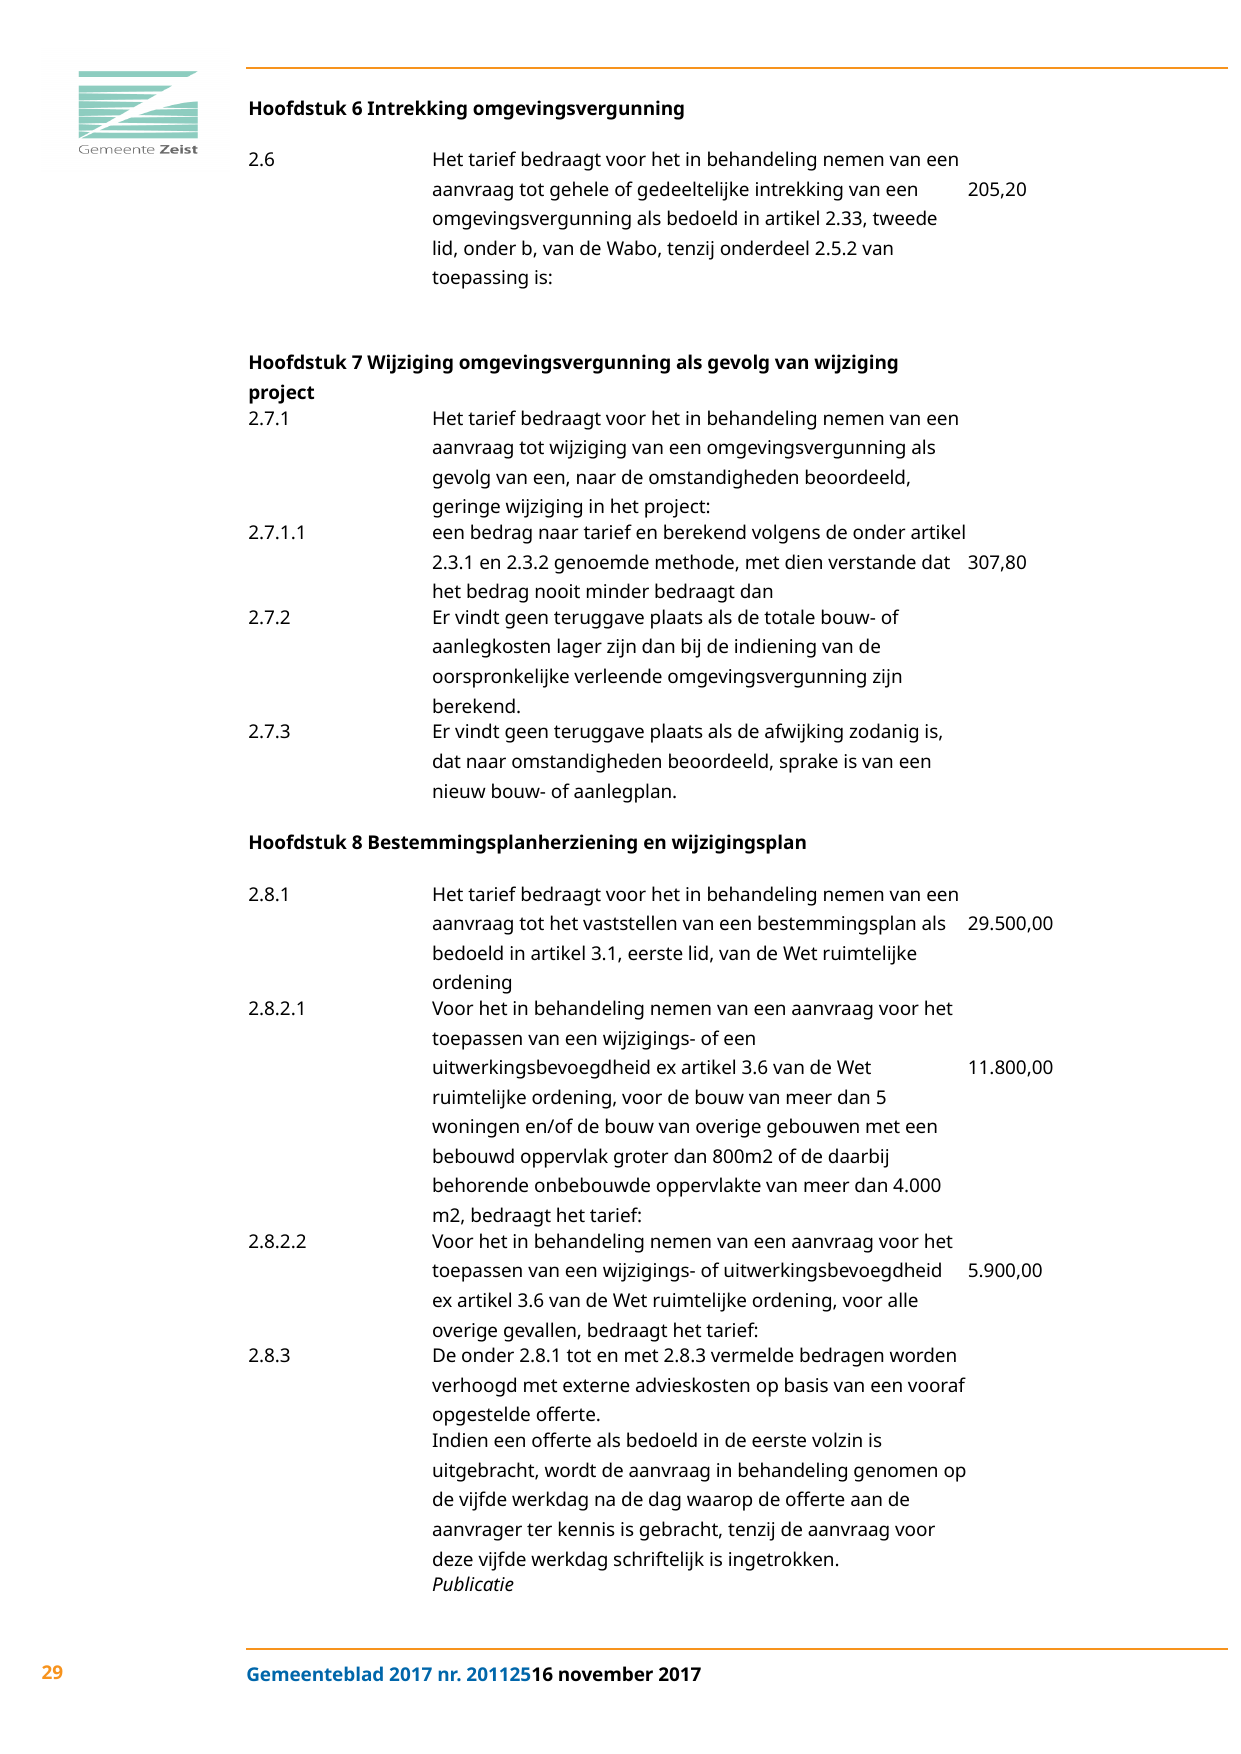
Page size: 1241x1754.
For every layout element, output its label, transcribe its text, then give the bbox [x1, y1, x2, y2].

table_cell [248, 855, 432, 881]
table_cell [248, 804, 432, 829]
table_cell Indien een offerte als bedoeld in de eerste volzin is uitgebracht, wordt de aanvraag in behandeling genomen op de vijfde werkdag na de dag waarop de offerte aan de aanvrager ter kennis is gebracht, tenzij de aanvraag voor deze vijfde werkdag schriftelijk is ingetrokken. [432, 1428, 968, 1571]
table_cell [968, 829, 1152, 855]
table_cell 2.7.2 [248, 604, 432, 719]
table_cell 5.900,00 [968, 1228, 1152, 1342]
table_cell [432, 121, 968, 146]
table_cell 29.500,00 [968, 881, 1152, 995]
table_cell [968, 1343, 1152, 1427]
table_cell [968, 95, 1152, 121]
table_cell Het tarief bedraagt voor het in behandeling nemen van een aanvraag tot het vaststellen van een bestemmingsplan als bedoeld in artikel 3.1, eerste lid, van de Wet ruimtelijke ordening [432, 881, 968, 995]
table_cell 2.8.2.2 [248, 1228, 432, 1342]
table_cell [968, 855, 1152, 881]
table_cell [432, 855, 968, 881]
table_cell Er vindt geen teruggave plaats als de afwijking zodanig is, dat naar omstandigheden beoordeeld, sprake is van een nieuw bouw- of aanlegplan. [432, 719, 968, 803]
table_cell 2.7.3 [248, 719, 432, 803]
table_cell Hoofdstuk 6 Intrekking omgevingsvergunning [248, 95, 968, 121]
table_cell Er vindt geen teruggave plaats als de totale bouw- of aanlegkosten lager zijn dan bij de indiening van de oorspronkelijke verleende omgevingsvergunning zijn berekend. [432, 604, 968, 719]
table_cell [248, 1571, 432, 1597]
table_cell 2.7.1.1 [248, 519, 432, 604]
table_cell 307,80 [968, 519, 1152, 604]
table_cell een bedrag naar tarief en berekend volgens de onder artikel 2.3.1 en 2.3.2 genoemde methode, met dien verstande dat het bedrag nooit minder bedraagt dan [432, 519, 968, 604]
table_cell 2.6 [248, 146, 432, 290]
table_cell [968, 405, 1152, 519]
table_cell [968, 1571, 1152, 1597]
table_cell 2.8.1 [248, 881, 432, 995]
table_cell 2.8.3 [248, 1343, 432, 1427]
table_cell [968, 290, 1152, 405]
table_cell [248, 121, 432, 146]
table_cell 11.800,00 [968, 995, 1152, 1228]
table_cell Het tarief bedraagt voor het in behandeling nemen van een aanvraag tot gehele of gedeeltelijke intrekking van een omgevingsvergunning als bedoeld in artikel 2.33, tweede lid, onder b, van de Wabo, tenzij onderdeel 2.5.2 van toepassing is: [432, 146, 968, 290]
table_cell 2.8.2.1 [248, 995, 432, 1228]
table_cell [968, 1428, 1152, 1571]
table_cell 2.7.1 [248, 405, 432, 519]
table_cell [968, 604, 1152, 719]
table_cell Hoofdstuk 8 Bestemmingsplanherziening en wijzigingsplan [248, 829, 968, 855]
table_cell [968, 719, 1152, 803]
table_cell [968, 804, 1152, 829]
table_cell Voor het in behandeling nemen van een aanvraag voor het toepassen van een wijzigings- of uitwerkingsbevoegdheid ex artikel 3.6 van de Wet ruimtelijke ordening, voor alle overige gevallen, bedraagt het tarief: [432, 1228, 968, 1342]
table_cell [248, 1428, 432, 1571]
table_cell Voor het in behandeling nemen van een aanvraag voor het toepassen van een wijzigings- of een uitwerkingsbevoegdheid ex artikel 3.6 van de Wet ruimtelijke ordening, voor de bouw van meer dan 5 woningen en/of de bouw van overige gebouwen met een bebouwd oppervlak groter dan 800m2 of de daarbij behorende onbebouwde oppervlakte van meer dan 4.000 m2, bedraagt het tarief: [432, 995, 968, 1228]
table_cell 205,20 [968, 146, 1152, 290]
table_cell [968, 121, 1152, 146]
table_cell [432, 804, 968, 829]
table_cell De onder 2.8.1 tot en met 2.8.3 vermelde bedragen worden verhoogd met externe advieskosten op basis van een vooraf opgestelde offerte. [432, 1343, 968, 1427]
table_cell Hoofdstuk 7 Wijziging omgevingsvergunning als gevolg van wijziging project [248, 290, 968, 405]
picture [41, 47, 231, 172]
table_cell Publicatie [432, 1571, 968, 1597]
table_cell Het tarief bedraagt voor het in behandeling nemen van een aanvraag tot wijziging van een omgevingsvergunning als gevolg van een, naar de omstandigheden beoordeeld, geringe wijziging in het project: [432, 405, 968, 519]
